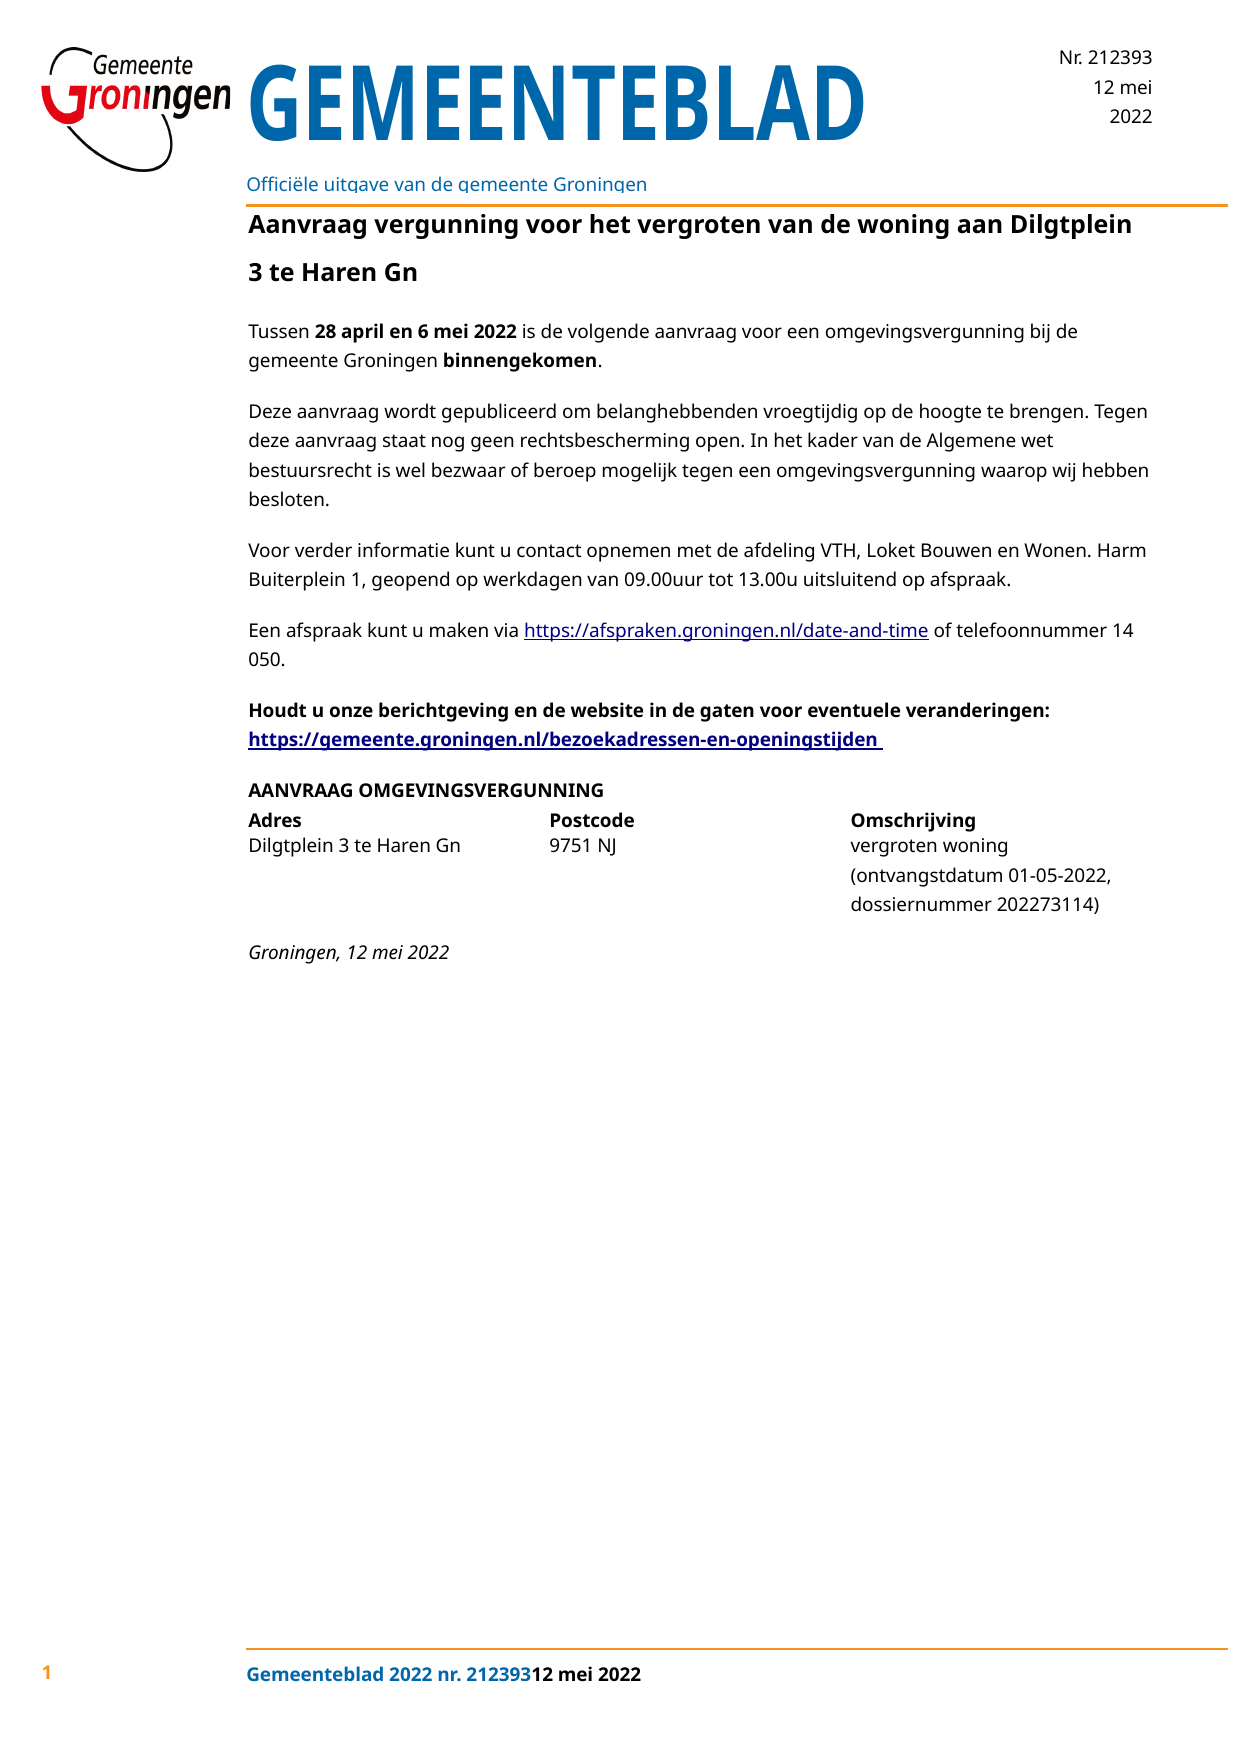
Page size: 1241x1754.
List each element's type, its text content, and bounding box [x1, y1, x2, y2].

text Tussen 28 april en 6 mei 2022 is de volgende aanvraag voor een omgevingsvergunning bij de gemeente Groningen binnengekomen. [248, 318, 1152, 373]
text Voor verder informatie kunt u contact opnemen met de afdeling VTH, Loket Bouwen en Wonen. Harm Buiterplein 1, geopend op werkdagen van 09.00uur tot 13.00u uitsluitend op afspraak. [248, 537, 1152, 592]
picture [41, 47, 231, 172]
text Deze aanvraag wordt gepubliceerd om belanghebbenden vroegtijdig op de hoogte te brengen. Tegen deze aanvraag staat nog geen rechtsbescherming open. In het kader van de Algemene wet bestuursrecht is wel bezwaar of beroep mogelijk tegen een omgevingsvergunning waarop wij hebben besloten. [248, 398, 1152, 512]
table_cell vergroten woning (ontvangstdatum 01-05-2022, dossiernummer 202273114) [850, 833, 1152, 917]
text AANVRAAG OMGEVINGSVERGUNNING [248, 777, 1152, 803]
table_header Adres [248, 807, 549, 832]
text Houdt u onze berichtgeving en de website in de gaten voor eventuele veranderingen: https://gemeente.groningen.nl/bezoekadressen-en-openingstijden [248, 697, 1152, 752]
text Aanvraag vergunning voor het vergroten van de woning aan Dilgtplein 3 te Haren Gn [248, 207, 1152, 288]
table_cell Dilgtplein 3 te Haren Gn [248, 833, 549, 917]
text Groningen, 12 mei 2022 [248, 939, 1152, 964]
table_header Omschrijving [850, 807, 1152, 832]
table_header Postcode [549, 807, 850, 832]
text Een afspraak kunt u maken via https://afspraken.groningen.nl/date-and-time of telefoonnummer 14 050. [248, 617, 1152, 672]
table_cell 9751 NJ [549, 833, 850, 917]
